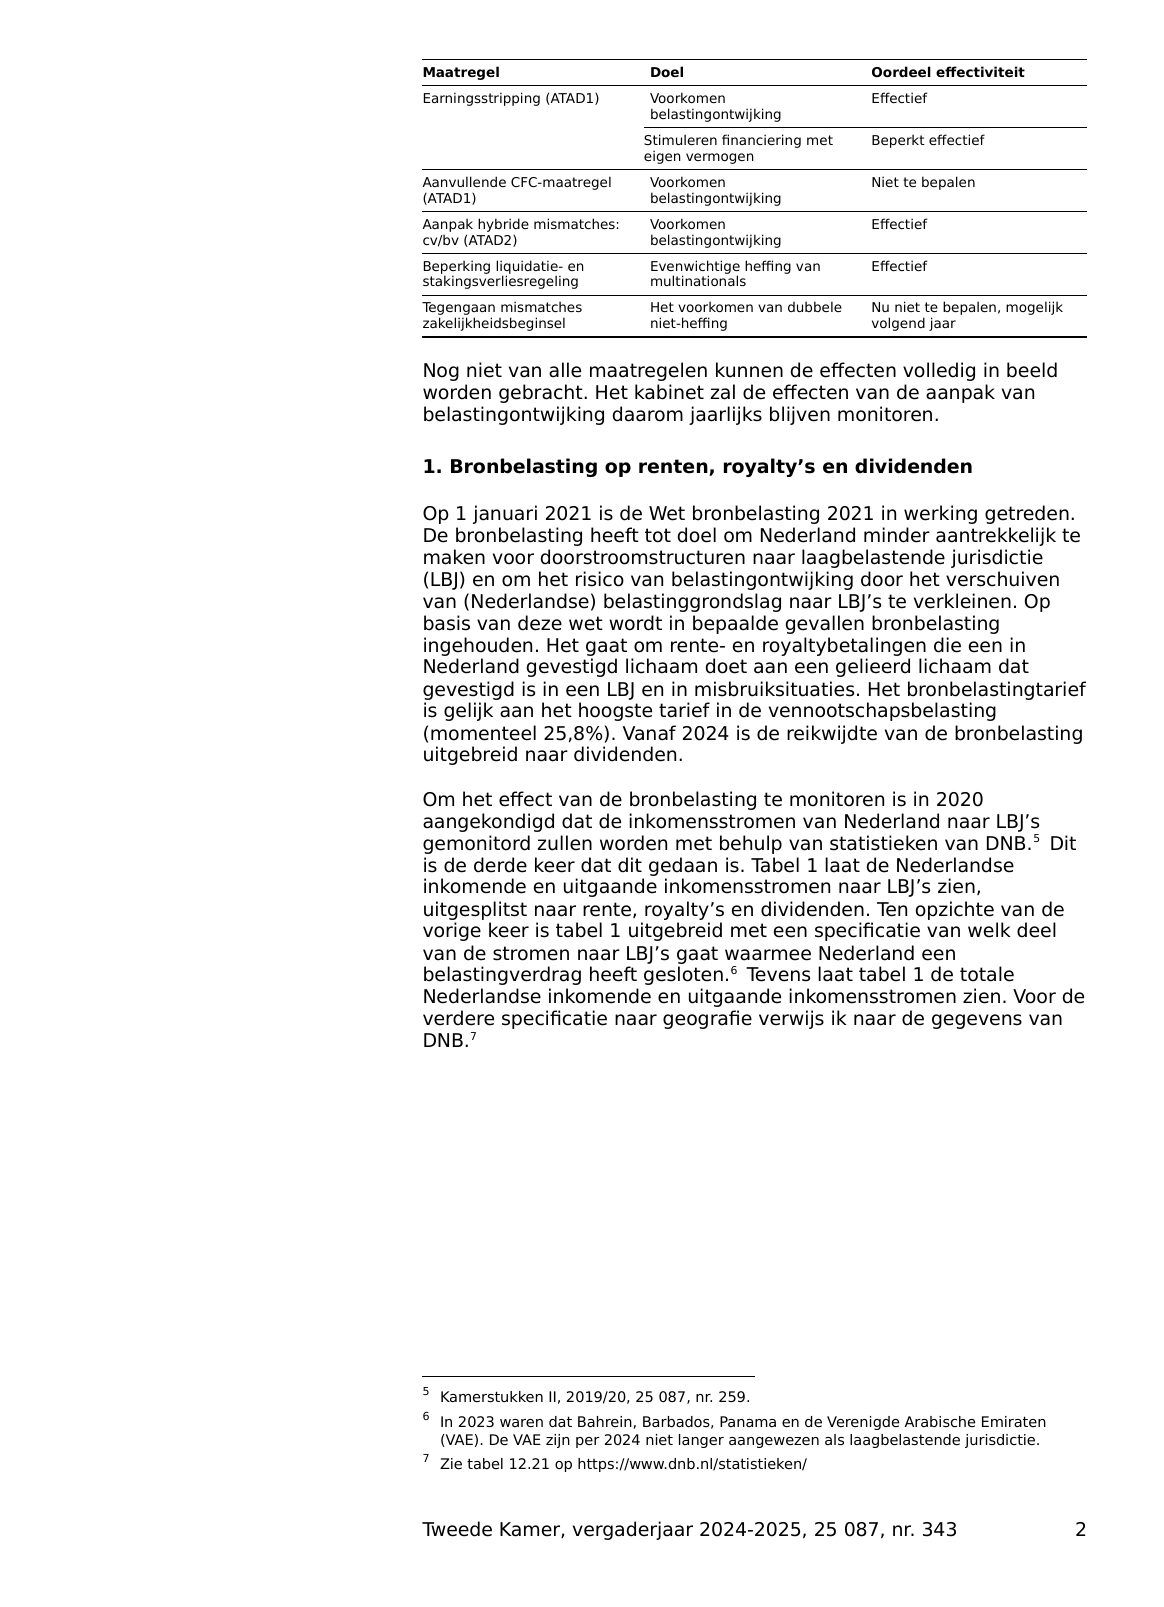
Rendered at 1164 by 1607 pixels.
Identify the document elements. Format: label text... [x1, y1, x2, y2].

text Nog niet van alle maatregelen kunnen de effecten volledig in beeld worden gebracht. Het kabinet zal de effecten van de aanpak van belastingontwijking daarom jaarlijks blijven monitoren. [422, 360, 1087, 426]
table_cell Beperkt effectief [865, 128, 1087, 169]
table_header Maatregel [422, 60, 644, 85]
table_cell Beperking liquidatie- en stakingsverliesregeling [422, 254, 644, 294]
table_cell Aanvullende CFC-maatregel (ATAD1) [422, 170, 644, 211]
table_cell Het voorkomen van dubbele niet-heffing [644, 296, 865, 336]
table_cell Stimuleren financiering met eigen vermogen [644, 128, 865, 169]
table_header Oordeel effectiviteit [865, 60, 1087, 85]
text In 2023 waren dat Bahrein, Barbados, Panama en de Verenigde Arabische Emiraten (VAE). De VAE zijn per 2024 niet langer aangewezen als laagbelastende jurisdictie. [422, 1410, 1087, 1449]
subtitle 1. Bronbelasting op renten, royalty’s en dividenden [422, 456, 1087, 478]
text Kamerstukken II, 2019/20, 25 087, nr. 259. [422, 1385, 1087, 1407]
table_cell Aanpak hybride mismatches: cv/bv (ATAD2) [422, 212, 644, 253]
table_cell Niet te bepalen [865, 170, 1087, 211]
table_cell Effectief [865, 86, 1087, 127]
table_header Doel [644, 60, 865, 85]
table_cell Tegengaan mismatches zakelijkheidsbeginsel [422, 296, 644, 336]
table_cell Voorkomen belastingontwijking [644, 86, 865, 127]
table_cell Evenwichtige heffing van multinationals [644, 254, 865, 294]
table_cell Effectief [865, 254, 1087, 294]
table_cell Voorkomen belastingontwijking [644, 170, 865, 211]
table_cell Voorkomen belastingontwijking [644, 212, 865, 253]
text Op 1 januari 2021 is de Wet bronbelasting 2021 in werking getreden. De bronbelasting heeft tot doel om Nederland minder aantrekkelijk te maken voor doorstroomstructuren naar laagbelastende jurisdictie (LBJ) en om het risico van belastingontwijking door het verschuiven van (Nederlandse) belastinggrondslag naar LBJ’s te verkleinen. Op basis van deze wet wordt in bepaalde gevallen bronbelasting ingehouden. Het gaat om rente- en royaltybetalingen die een in Nederland gevestigd lichaam doet aan een gelieerd lichaam dat gevestigd is in een LBJ en in misbruiksituaties. Het bronbelastingtarief is gelijk aan het hoogste tarief in de vennootschapsbelasting (momenteel 25,8%). Vanaf 2024 is de reikwijdte van de bronbelasting uitgebreid naar dividenden. [422, 503, 1087, 766]
table_cell Earningsstripping (ATAD1) [422, 86, 644, 169]
text Zie tabel 12.21 op https://www.dnb.nl/statistieken/ [422, 1452, 1087, 1474]
text Om het effect van de bronbelasting te monitoren is in 2020 aangekondigd dat de inkomensstromen van Nederland naar LBJ’s gemonitord zullen worden met behulp van statistieken van DNB. Dit is de derde keer dat dit gedaan is. Tabel 1 laat de Nederlandse inkomende en uitgaande inkomensstromen naar LBJ’s zien, uitgesplitst naar rente, royalty’s en dividenden. Ten opzichte van de vorige keer is tabel 1 uitgebreid met een specificatie van welk deel van de stromen naar LBJ’s gaat waarmee Nederland een belastingverdrag heeft gesloten. Tevens laat tabel 1 de totale Nederlandse inkomende en uitgaande inkomensstromen zien. Voor de verdere specificatie naar geografie verwijs ik naar de gegevens van DNB. [422, 788, 1087, 1052]
table_cell Nu niet te bepalen, mogelijk volgend jaar [865, 296, 1087, 336]
table_cell Effectief [865, 212, 1087, 253]
